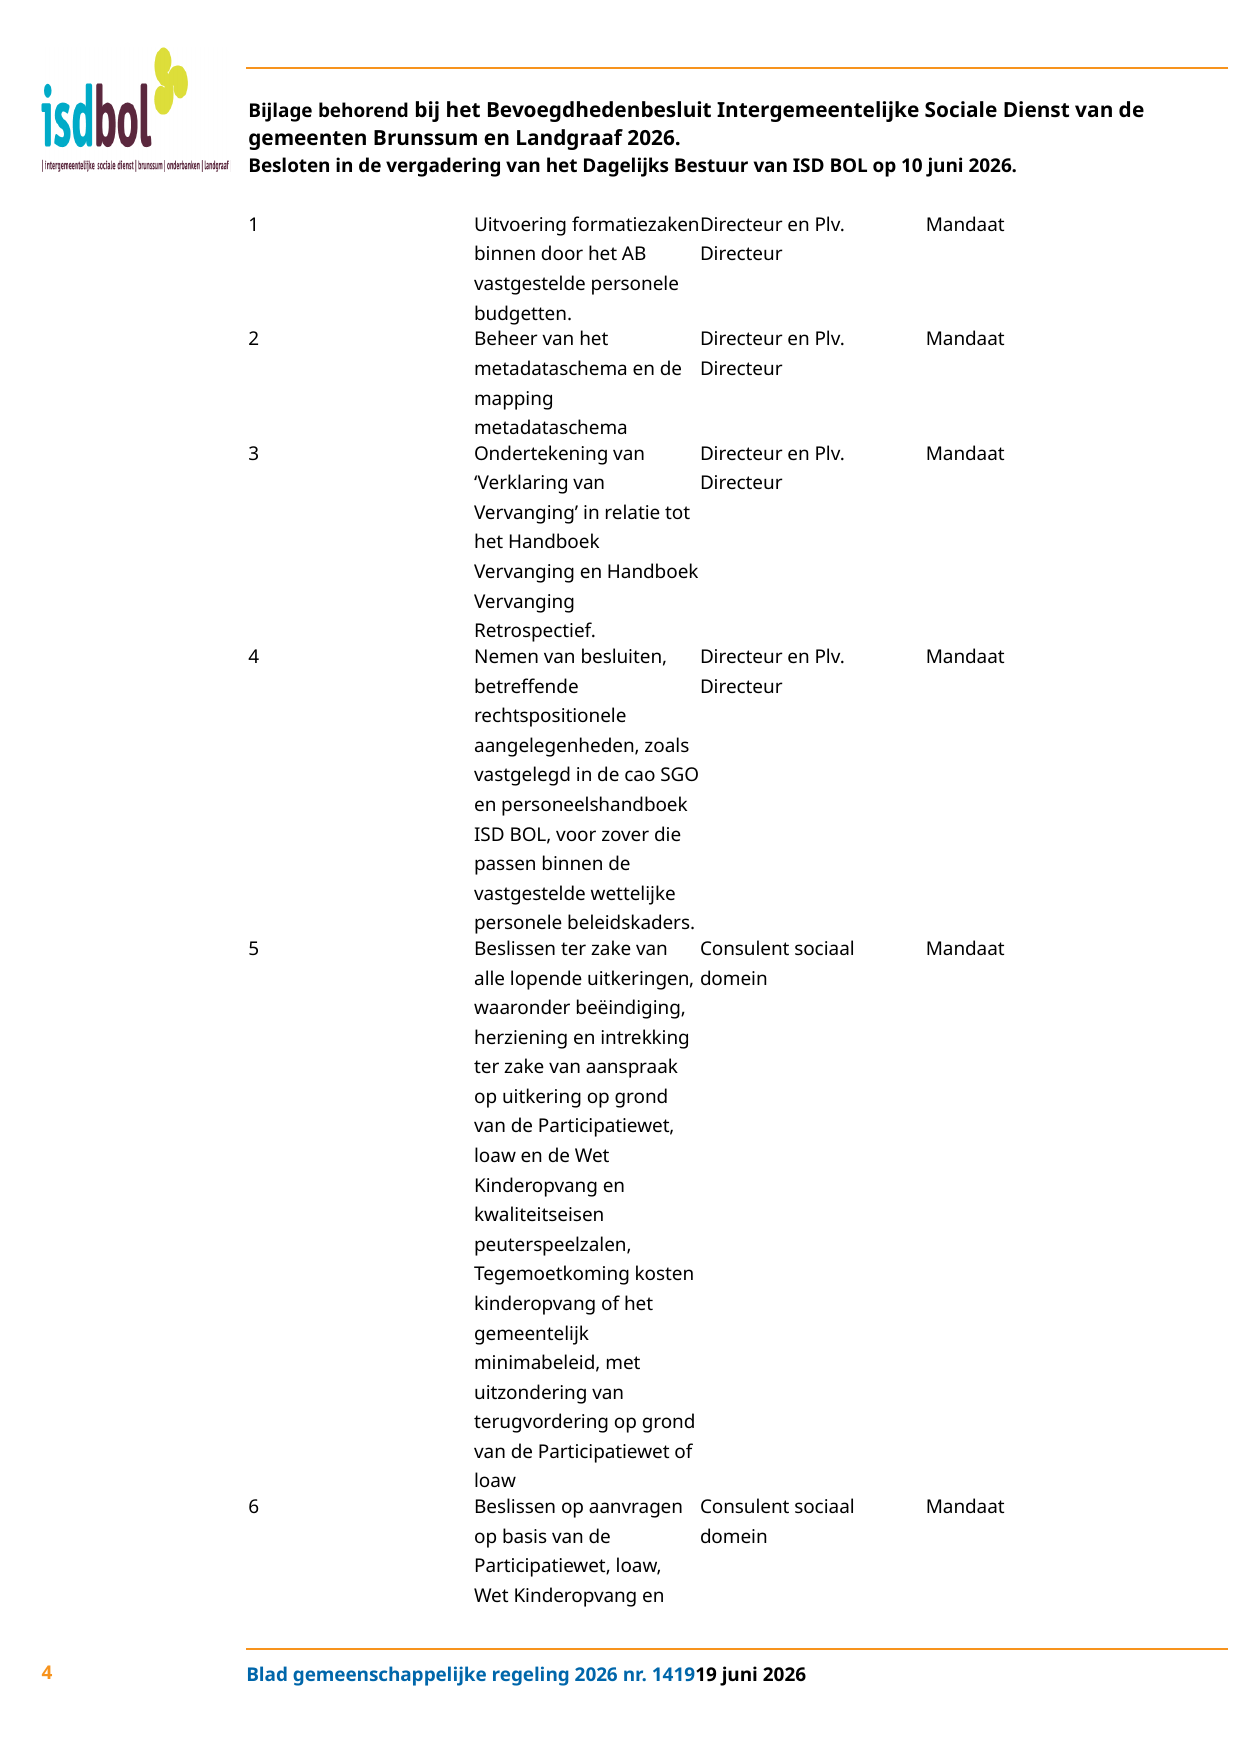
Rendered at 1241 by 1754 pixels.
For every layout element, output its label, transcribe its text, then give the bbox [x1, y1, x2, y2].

table_cell Mandaat [926, 1494, 1152, 1608]
table_cell Mandaat [926, 935, 1152, 1493]
table_cell Ondertekening van ‘Verklaring van Vervanging’ in relatie tot het Handboek Vervanging en Handboek Vervanging Retrospectief. [474, 440, 700, 643]
table_cell 3 [248, 440, 474, 643]
table_header Mandaat [926, 211, 1152, 326]
table_cell Directeur en Plv. Directeur [700, 643, 926, 935]
table_header Uitvoering formatiezaken binnen door het AB vastgestelde personele budgetten. [474, 211, 700, 326]
text Besloten in de vergadering van het Dagelijks Bestuur van ISD BOL op 10 juni 2026. [248, 152, 1152, 177]
table_cell Beheer van het metadataschema en de mapping metadataschema [474, 326, 700, 440]
table_header Directeur en Plv. Directeur [700, 211, 926, 326]
table_cell 2 [248, 326, 474, 440]
picture [41, 47, 231, 172]
table_header 1 [248, 211, 474, 326]
table_cell Directeur en Plv. Directeur [700, 326, 926, 440]
table_cell 5 [248, 935, 474, 1493]
table_cell Directeur en Plv. Directeur [700, 440, 926, 643]
table_cell Consulent sociaal domein [700, 1494, 926, 1608]
text Bijlage behorend bij het Bevoegdhedenbesluit Intergemeentelijke Sociale Dienst van de gemeenten Brunssum en Landgraaf 2026. [248, 95, 1152, 152]
table_cell Beslissen ter zake van alle lopende uitkeringen, waaronder beëindiging, herziening en intrekking ter zake van aanspraak op uitkering op grond van de Participatiewet, loaw en de Wet Kinderopvang en kwaliteitseisen peuterspeelzalen, Tegemoetkoming kosten kinderopvang of het gemeentelijk minimabeleid, met uitzondering van terugvordering op grond van de Participatiewet of loaw [474, 935, 700, 1493]
table_cell Mandaat [926, 326, 1152, 440]
table_cell 6 [248, 1494, 474, 1608]
table_cell Mandaat [926, 643, 1152, 935]
table_cell Nemen van besluiten, betreffende rechtspositionele aangelegenheden, zoals vastgelegd in de cao SGO en personeelshandboek ISD BOL, voor zover die passen binnen de vastgestelde wettelijke personele beleidskaders. [474, 643, 700, 935]
table_cell Mandaat [926, 440, 1152, 643]
table_cell 4 [248, 643, 474, 935]
table_cell Beslissen op aanvragen op basis van de Participatiewet, loaw, Wet Kinderopvang en [474, 1494, 700, 1608]
table_cell Consulent sociaal domein [700, 935, 926, 1493]
